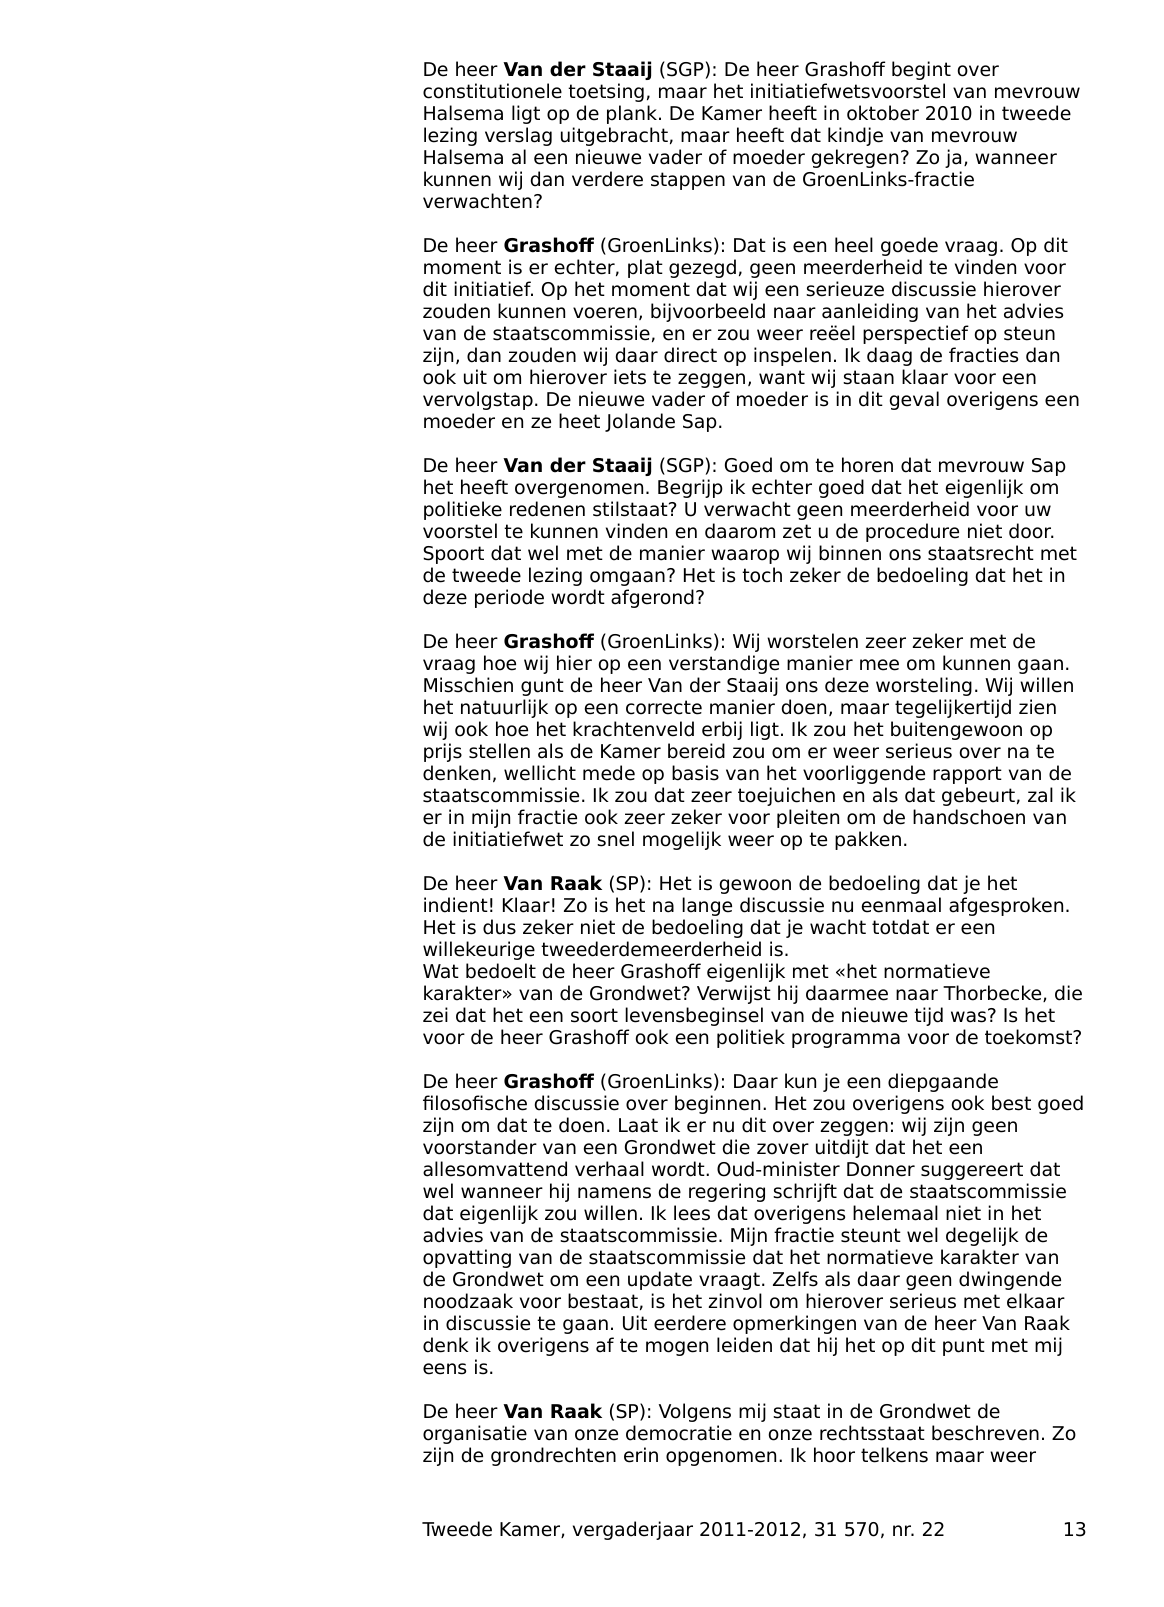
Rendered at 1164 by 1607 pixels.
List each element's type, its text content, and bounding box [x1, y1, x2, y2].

text De heer Van der Staaij (SGP): De heer Grashoff begint over constitutionele toetsing, maar het initiatiefwetsvoorstel van mevrouw Halsema ligt op de plank. De Kamer heeft in oktober 2010 in tweede lezing verslag uitgebracht, maar heeft dat kindje van mevrouw Halsema al een nieuwe vader of moeder gekregen? Zo ja, wanneer kunnen wij dan verdere stappen van de GroenLinks-fractie verwachten? [422, 59, 1087, 213]
text De heer Van Raak (SP): Het is gewoon de bedoeling dat je het indient! Klaar! Zo is het na lange discussie nu eenmaal afgesproken. Het is dus zeker niet de bedoeling dat je wacht totdat er een willekeurige tweederdemeerderheid is. [422, 873, 1087, 961]
text De heer Grashoff (GroenLinks): Dat is een heel goede vraag. Op dit moment is er echter, plat gezegd, geen meerderheid te vinden voor dit initiatief. Op het moment dat wij een serieuze discussie hierover zouden kunnen voeren, bijvoorbeeld naar aanleiding van het advies van de staatscommissie, en er zou weer reëel perspectief op steun zijn, dan zouden wij daar direct op inspelen. Ik daag de fracties dan ook uit om hierover iets te zeggen, want wij staan klaar voor een vervolgstap. De nieuwe vader of moeder is in dit geval overigens een moeder en ze heet Jolande Sap. [422, 235, 1087, 433]
text De heer Grashoff (GroenLinks): Wij worstelen zeer zeker met de vraag hoe wij hier op een verstandige manier mee om kunnen gaan. Misschien gunt de heer Van der Staaij ons deze worsteling. Wij willen het natuurlijk op een correcte manier doen, maar tegelijkertijd zien wij ook hoe het krachtenveld erbij ligt. Ik zou het buitengewoon op prijs stellen als de Kamer bereid zou om er weer serieus over na te denken, wellicht mede op basis van het voorliggende rapport van de staatscommissie. Ik zou dat zeer toejuichen en als dat gebeurt, zal ik er in mijn fractie ook zeer zeker voor pleiten om de handschoen van de initiatiefwet zo snel mogelijk weer op te pakken. [422, 631, 1087, 851]
text De heer Van Raak (SP): Volgens mij staat in de Grondwet de organisatie van onze democratie en onze rechtsstaat beschreven. Zo zijn de grondrechten erin opgenomen. Ik hoor telkens maar weer [422, 1401, 1087, 1467]
text De heer Van der Staaij (SGP): Goed om te horen dat mevrouw Sap het heeft overgenomen. Begrijp ik echter goed dat het eigenlijk om politieke redenen stilstaat? U verwacht geen meerderheid voor uw voorstel te kunnen vinden en daarom zet u de procedure niet door. Spoort dat wel met de manier waarop wij binnen ons staatsrecht met de tweede lezing omgaan? Het is toch zeker de bedoeling dat het in deze periode wordt afgerond? [422, 455, 1087, 609]
text Wat bedoelt de heer Grashoff eigenlijk met «het normatieve karakter» van de Grondwet? Verwijst hij daarmee naar Thorbecke, die zei dat het een soort levensbeginsel van de nieuwe tijd was? Is het voor de heer Grashoff ook een politiek programma voor de toekomst? [422, 961, 1087, 1049]
text De heer Grashoff (GroenLinks): Daar kun je een diepgaande filosofische discussie over beginnen. Het zou overigens ook best goed zijn om dat te doen. Laat ik er nu dit over zeggen: wij zijn geen voorstander van een Grondwet die zover uitdijt dat het een allesomvattend verhaal wordt. Oud-minister Donner suggereert dat wel wanneer hij namens de regering schrijft dat de staatscommissie dat eigenlijk zou willen. Ik lees dat overigens helemaal niet in het advies van de staatscommissie. Mijn fractie steunt wel degelijk de opvatting van de staatscommissie dat het normatieve karakter van de Grondwet om een update vraagt. Zelfs als daar geen dwingende noodzaak voor bestaat, is het zinvol om hierover serieus met elkaar in discussie te gaan. Uit eerdere opmerkingen van de heer Van Raak denk ik overigens af te mogen leiden dat hij het op dit punt met mij eens is. [422, 1071, 1087, 1379]
